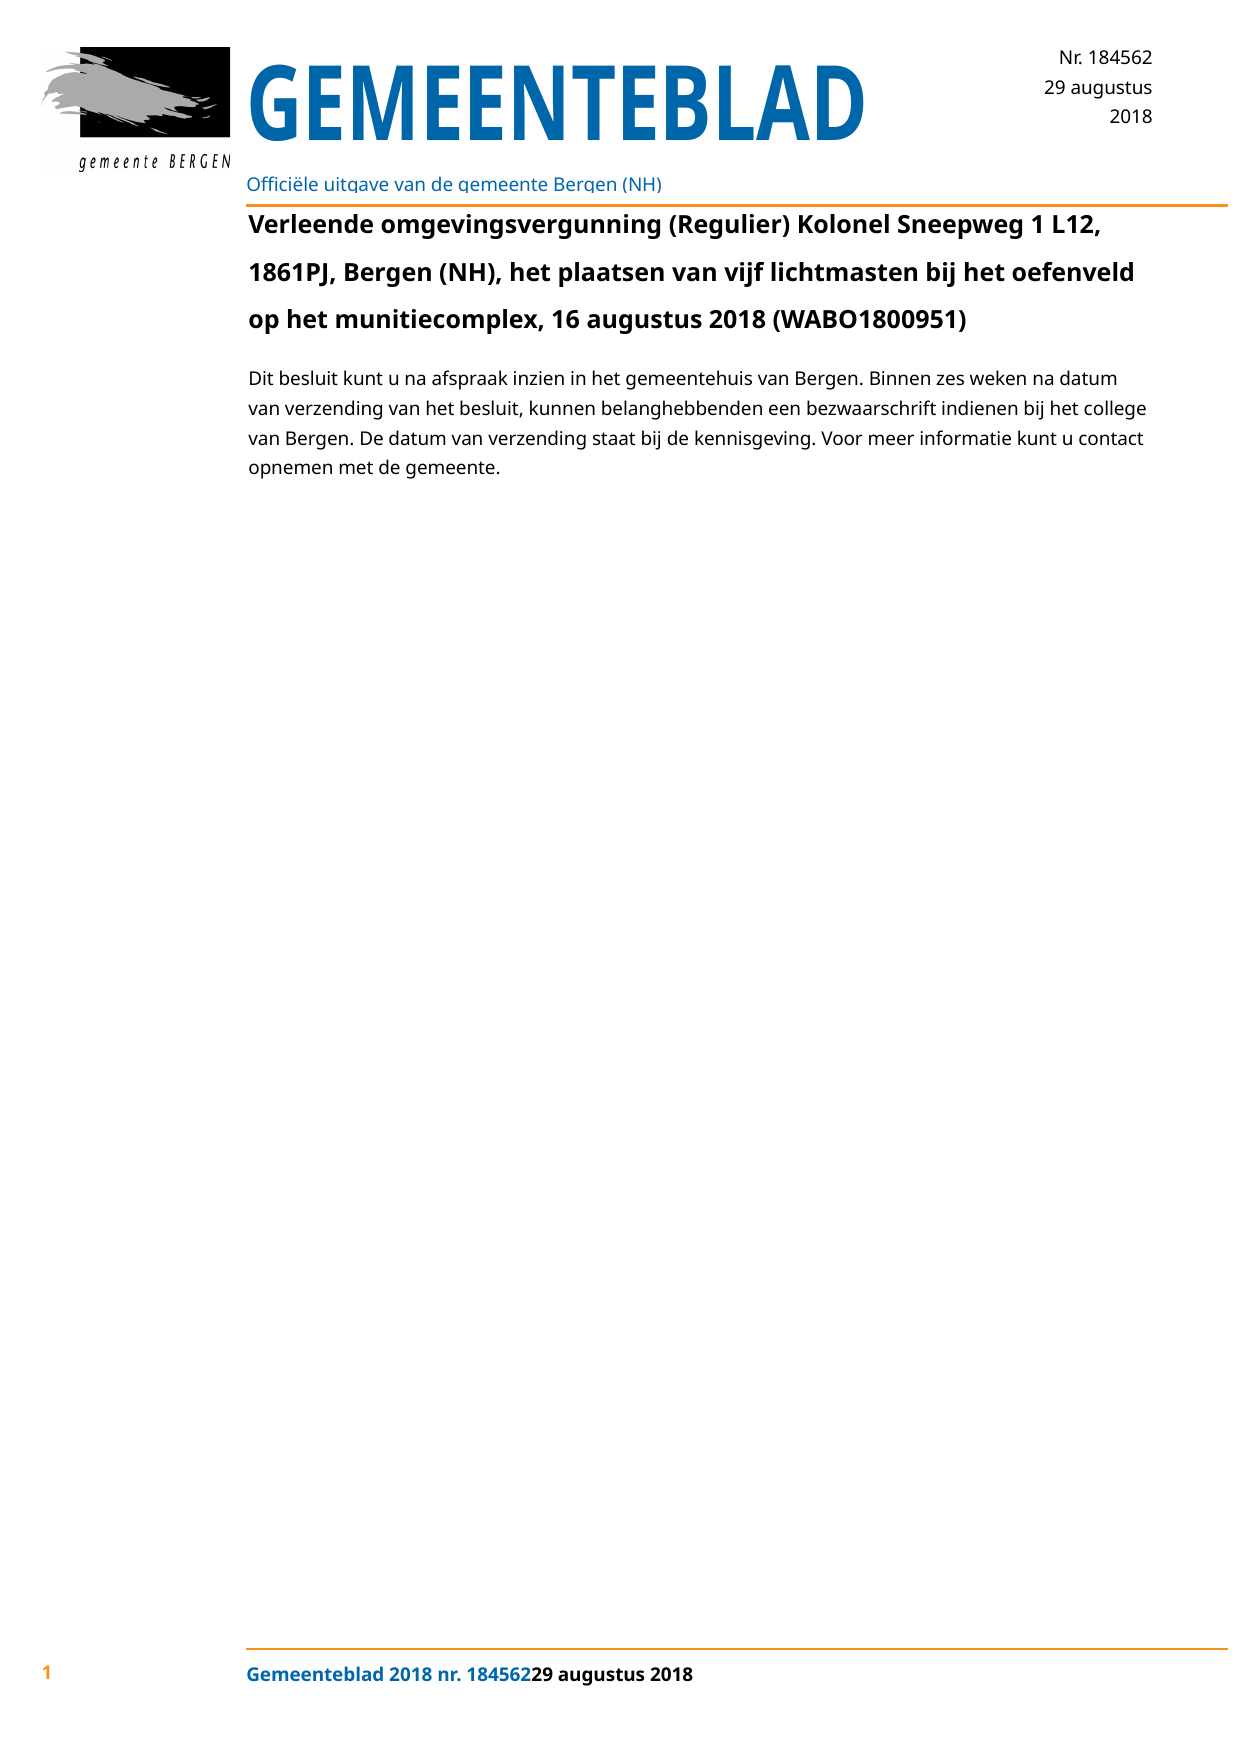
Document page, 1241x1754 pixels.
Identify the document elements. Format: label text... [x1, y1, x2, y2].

text Dit besluit kunt u na afspraak inzien in het gemeentehuis van Bergen. Binnen zes weken na datum van verzending van het besluit, kunnen belanghebbenden een bezwaarschrift indienen bij het college van Bergen. De datum van verzending staat bij de kennisgeving. Voor meer informatie kunt u contact opnemen met de gemeente. [248, 366, 1152, 480]
text Verleende omgevingsvergunning (Regulier) Kolonel Sneepweg 1 L12, 1861PJ, Bergen (NH), het plaatsen van vijf lichtmasten bij het oefenveld op het munitiecomplex, 16 augustus 2018 (WABO1800951) [248, 207, 1152, 336]
picture [41, 47, 231, 172]
